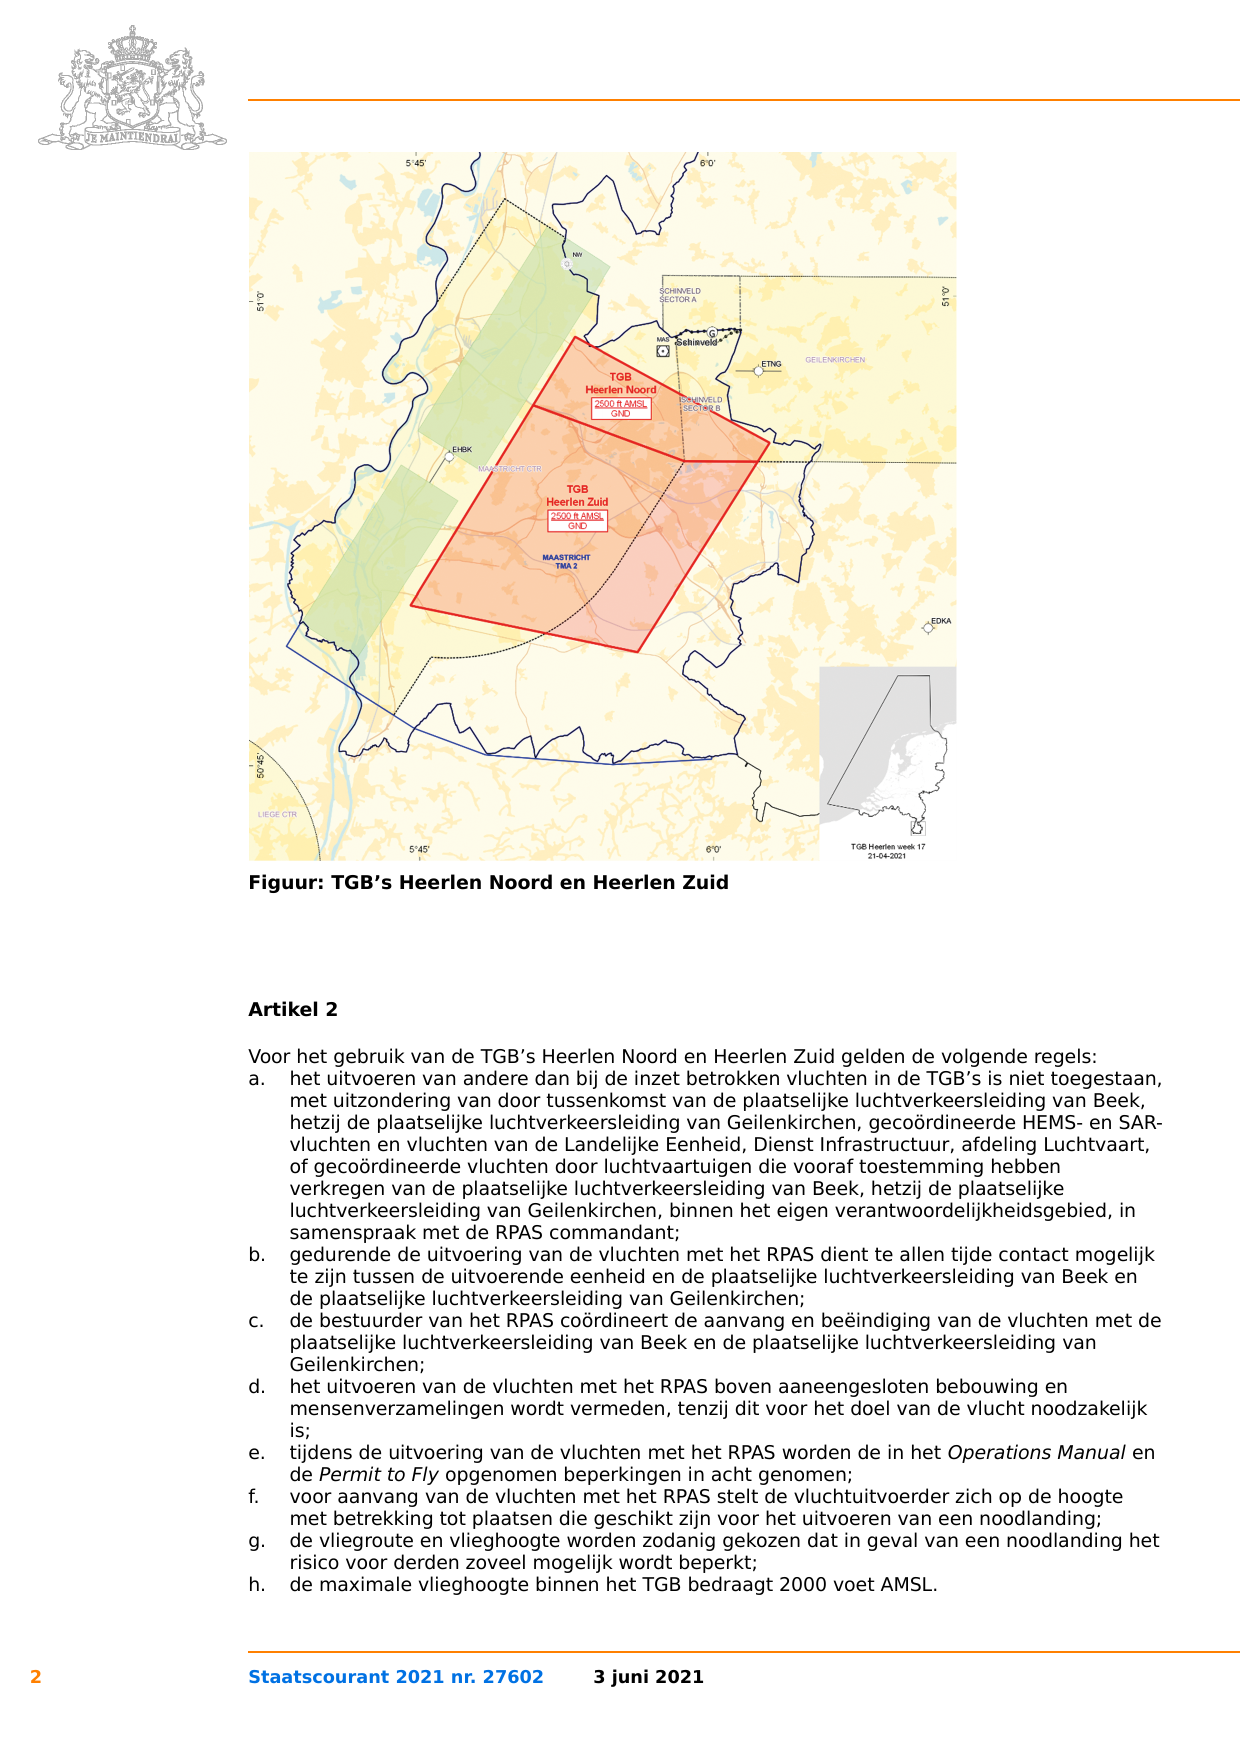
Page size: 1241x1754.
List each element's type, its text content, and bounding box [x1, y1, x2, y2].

text b. gedurende de uitvoering van de vluchten met het RPAS dient te allen tijde contact mogelijk te zijn tussen de uitvoerende eenheid en de plaatselijke luchtverkeersleiding van Beek en de plaatselijke luchtverkeersleiding van Geilenkirchen; [248, 1244, 1163, 1310]
text h. de maximale vlieghoogte binnen het TGB bedraagt 2000 voet AMSL. [248, 1574, 1163, 1596]
text c. de bestuurder van het RPAS coördineert de aanvang en beëindiging van de vluchten met de plaatselijke luchtverkeersleiding van Beek en de plaatselijke luchtverkeersleiding van Geilenkirchen; [248, 1310, 1163, 1376]
text Figuur: TGB’s Heerlen Noord en Heerlen Zuid [248, 872, 957, 894]
text e. tijdens de uitvoering van de vluchten met het RPAS worden de in het Operations Manual en de Permit to Fly opgenomen beperkingen in acht genomen; [248, 1442, 1163, 1486]
text Voor het gebruik van de TGB’s Heerlen Noord en Heerlen Zuid gelden de volgende regels: [248, 1046, 1163, 1068]
text f. voor aanvang van de vluchten met het RPAS stelt de vluchtuitvoerder zich op de hoogte met betrekking tot plaatsen die geschikt zijn voor het uitvoeren van een noodlanding; [248, 1486, 1163, 1530]
text d. het uitvoeren van de vluchten met het RPAS boven aaneengesloten bebouwing en mensenverzamelingen wordt vermeden, tenzij dit voor het doel van de vlucht noodzakelijk is; [248, 1376, 1163, 1442]
subtitle Artikel 2 [248, 999, 1163, 1021]
text g. de vliegroute en vlieghoogte worden zodanig gekozen dat in geval van een noodlanding het risico voor derden zoveel mogelijk wordt beperkt; [248, 1530, 1163, 1574]
picture [248, 151, 957, 861]
text a. het uitvoeren van andere dan bij de inzet betrokken vluchten in de TGB’s is niet toegestaan, met uitzondering van door tussenkomst van de plaatselijke luchtverkeersleiding van Beek, hetzij de plaatselijke luchtverkeersleiding van Geilenkirchen, gecoördineerde HEMS- en SAR-vluchten en vluchten van de Landelijke Eenheid, Dienst Infrastructuur, afdeling Luchtvaart, of gecoördineerde vluchten door luchtvaartuigen die vooraf toestemming hebben verkregen van de plaatselijke luchtverkeersleiding van Beek, hetzij de plaatselijke luchtverkeersleiding van Geilenkirchen, binnen het eigen verantwoordelijkheidsgebied, in samenspraak met de RPAS commandant; [248, 1068, 1163, 1244]
picture [38, 25, 227, 150]
